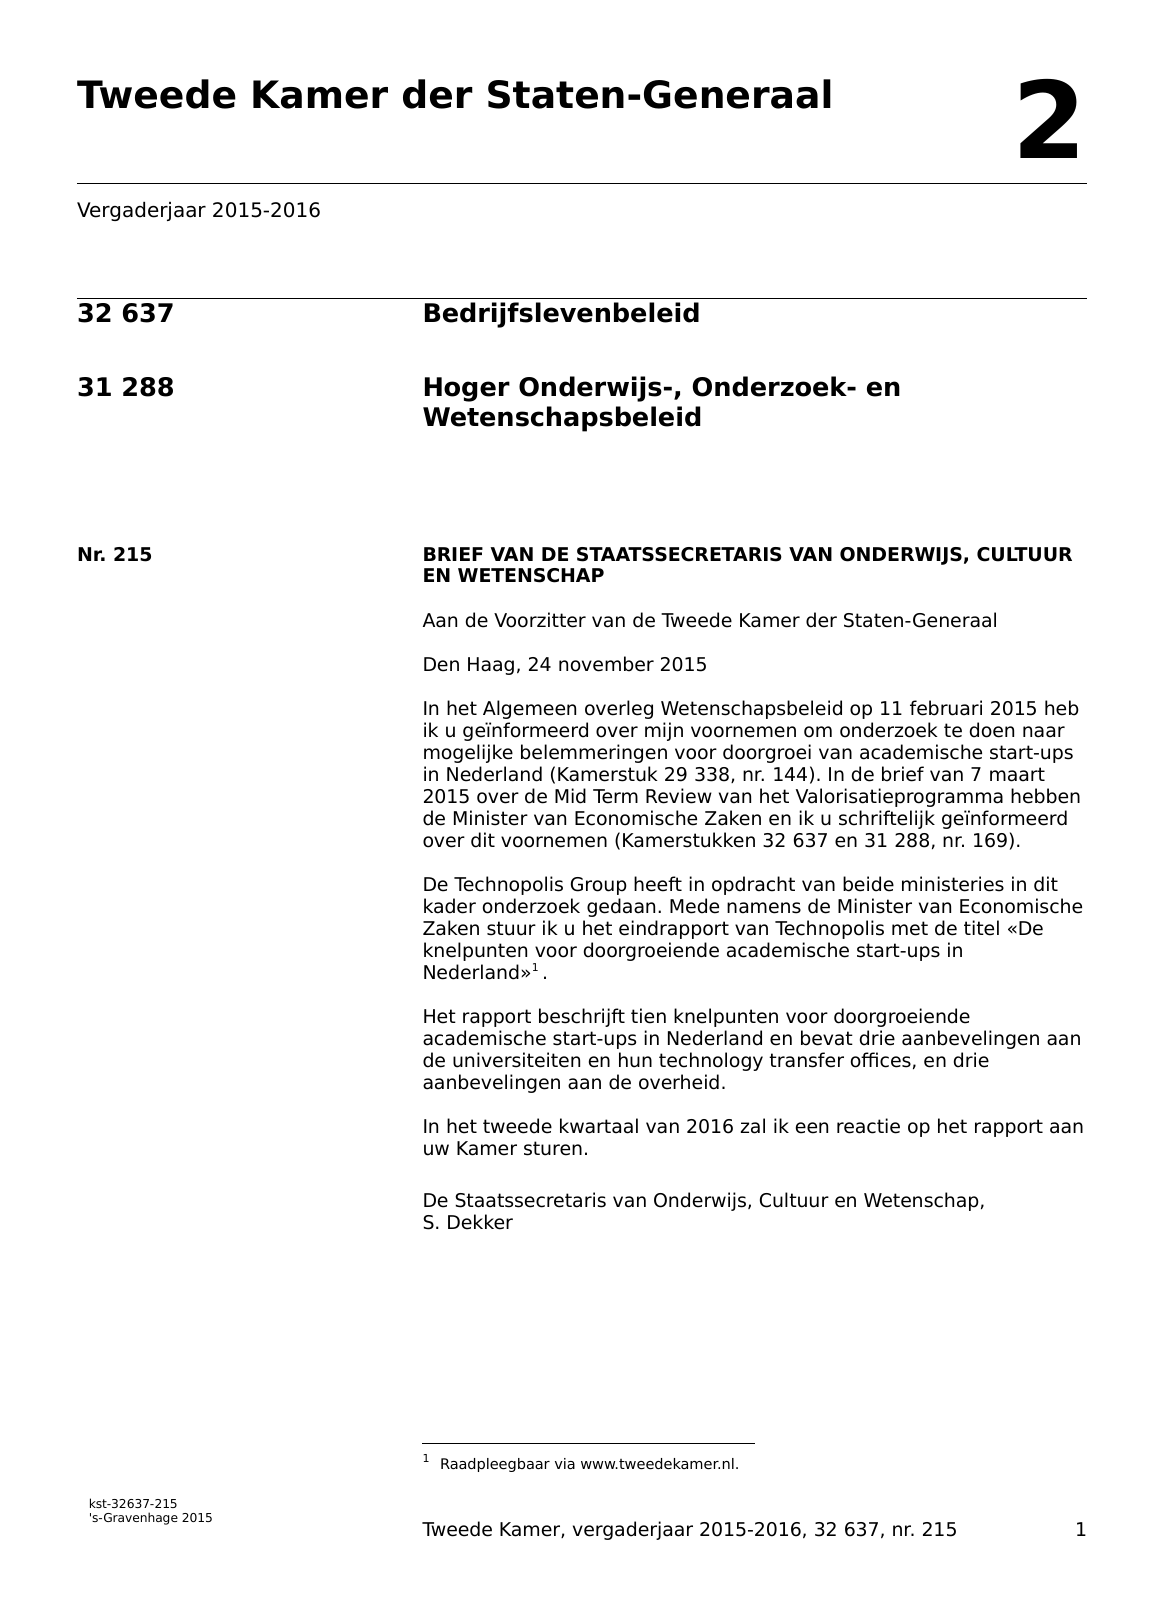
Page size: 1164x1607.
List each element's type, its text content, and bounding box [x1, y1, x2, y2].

text Het rapport beschrijft tien knelpunten voor doorgroeiende academische start-ups in Nederland en bevat drie aanbevelingen aan de universiteiten en hun technology transfer offices, en drie aanbevelingen aan de overheid. [422, 1006, 1087, 1094]
text In het Algemeen overleg Wetenschapsbeleid op 11 februari 2015 heb ik u geïnformeerd over mijn voornemen om onderzoek te doen naar mogelijke belemmeringen voor doorgroei van academische start-ups in Nederland (Kamerstuk 29 338, nr. 144). In de brief van 7 maart 2015 over de Mid Term Review van het Valorisatieprogramma hebben de Minister van Economische Zaken en ik u schriftelijk geïnformeerd over dit voornemen (Kamerstukken 32 637 en 31 288, nr. 169). [422, 698, 1087, 852]
text Raadpleegbaar via www.tweedekamer.nl. [422, 1452, 1087, 1474]
text De Staatssecretaris van Onderwijs, Cultuur en Wetenschap, S. Dekker [422, 1190, 1087, 1234]
table_cell Vergaderjaar 2015-2016 [77, 184, 1087, 298]
text Den Haag, 24 november 2015 [422, 654, 1087, 676]
table_header Tweede Kamer der Staten-Generaal [77, 59, 886, 183]
text De Technopolis Group heeft in opdracht van beide ministeries in dit kader onderzoek gedaan. Mede namens de Minister van Economische Zaken stuur ik u het eindrapport van Technopolis met de titel «De knelpunten voor doorgroeiende academische start-ups in Nederland». [422, 874, 1087, 984]
subtitle Nr. 215 BRIEF VAN DE STAATSSECRETARIS VAN ONDERWIJS, CULTUUR EN WETENSCHAP [77, 543, 1087, 587]
subtitle 31 288 Hoger Onderwijs-, Onderzoek- en Wetenschapsbeleid [77, 373, 1087, 432]
text kst-32637-215 [88, 1497, 323, 1511]
subtitle 32 637 Bedrijfslevenbeleid [77, 299, 1087, 329]
text In het tweede kwartaal van 2016 zal ik een reactie op het rapport aan uw Kamer sturen. [422, 1116, 1087, 1160]
text Aan de Voorzitter van de Tweede Kamer der Staten-Generaal [422, 609, 1087, 632]
text 's-Gravenhage 2015 [88, 1511, 323, 1525]
table_header 2 [886, 59, 1087, 183]
